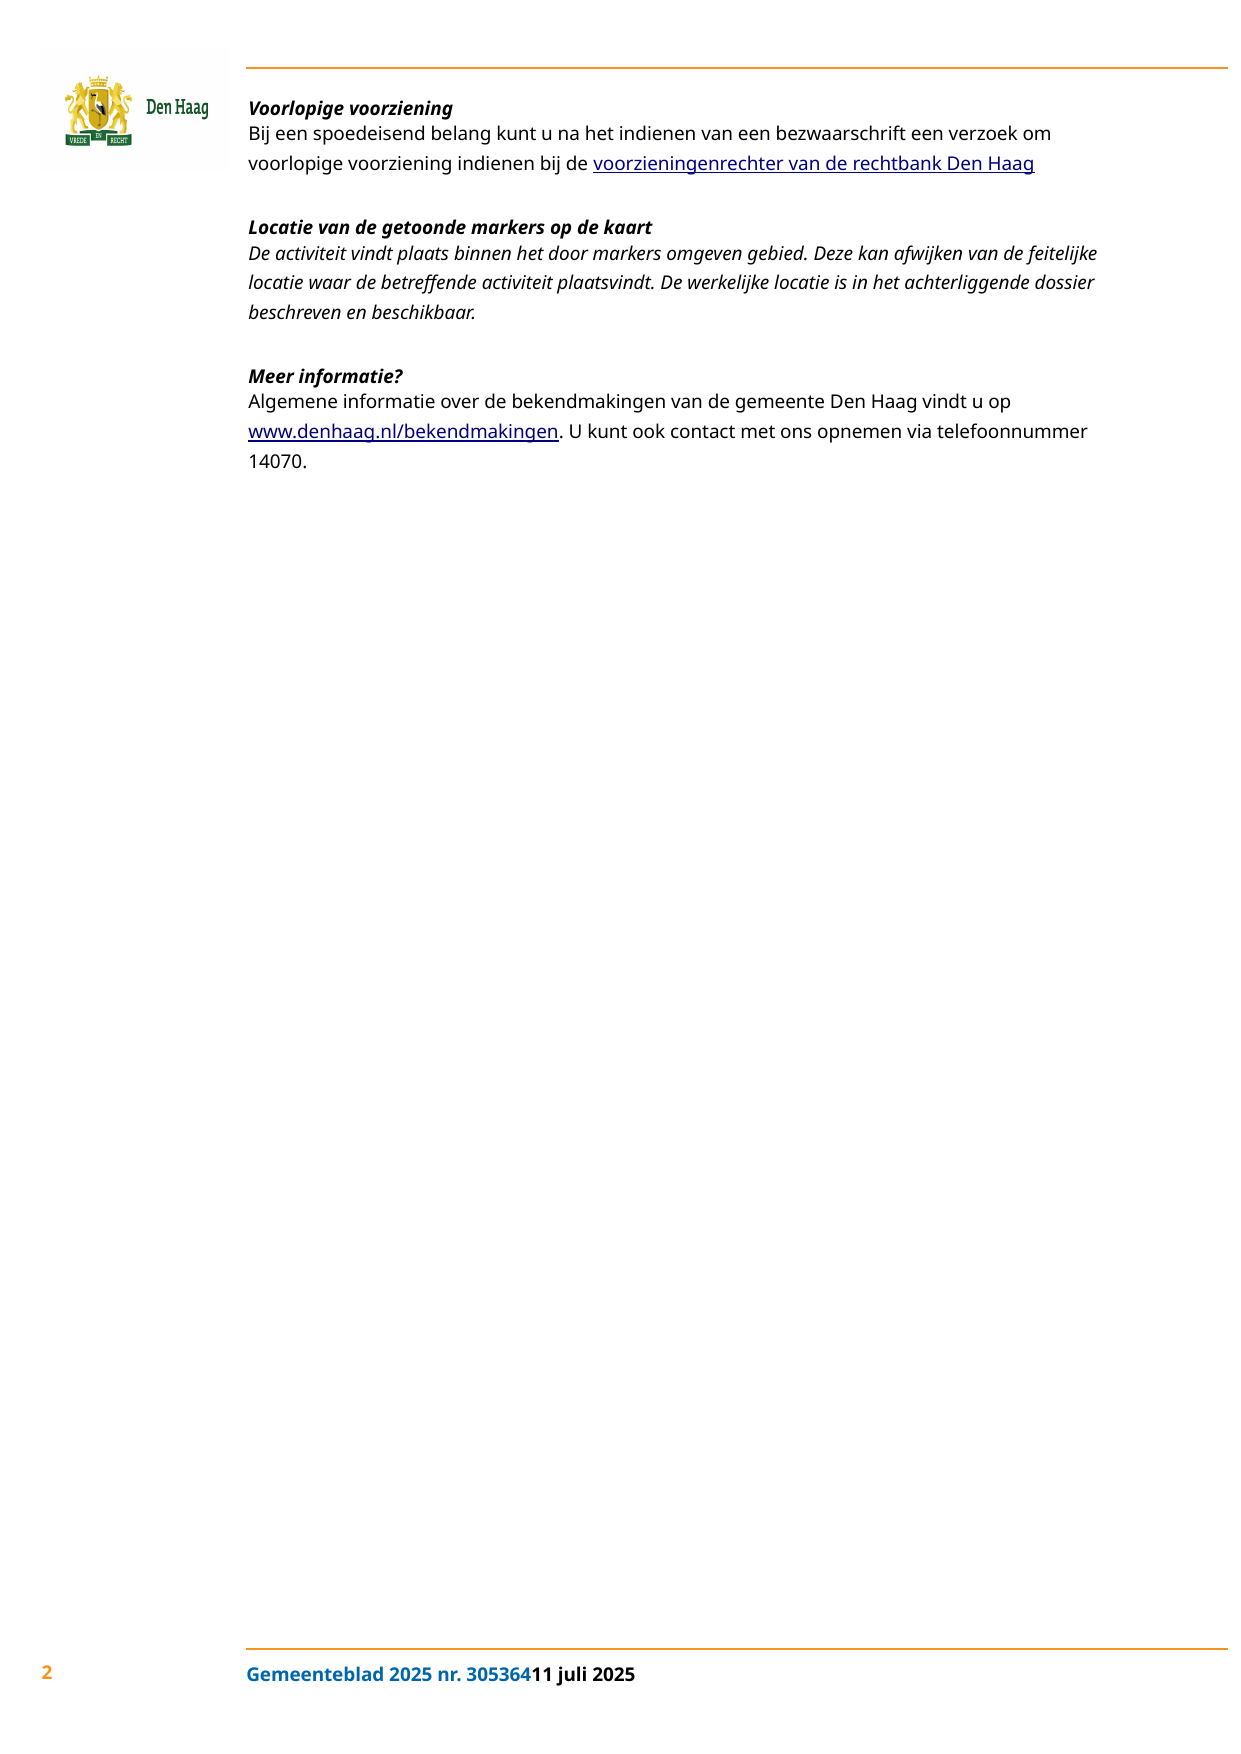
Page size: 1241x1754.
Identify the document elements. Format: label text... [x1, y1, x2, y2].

text Meer informatie? [248, 363, 1152, 389]
text Voorlopige voorziening [248, 95, 1152, 121]
picture [41, 47, 231, 172]
text Algemene informatie over de bekendmakingen van de gemeente Den Haag vindt u op www.denhaag.nl/bekendmakingen. U kunt ook contact met ons opnemen via telefoonnummer 14070. [248, 389, 1152, 473]
text Locatie van de getoonde markers op de kaart [248, 214, 1152, 240]
text De activiteit vindt plaats binnen het door markers omgeven gebied. Deze kan afwijken van de feitelijke locatie waar de betreffende activiteit plaatsvindt. De werkelijke locatie is in het achterliggende dossier beschreven en beschikbaar. [248, 240, 1152, 325]
text Bij een spoedeisend belang kunt u na het indienen van een bezwaarschrift een verzoek om voorlopige voorziening indienen bij de voorzieningenrechter van de rechtbank Den Haag [248, 121, 1152, 176]
